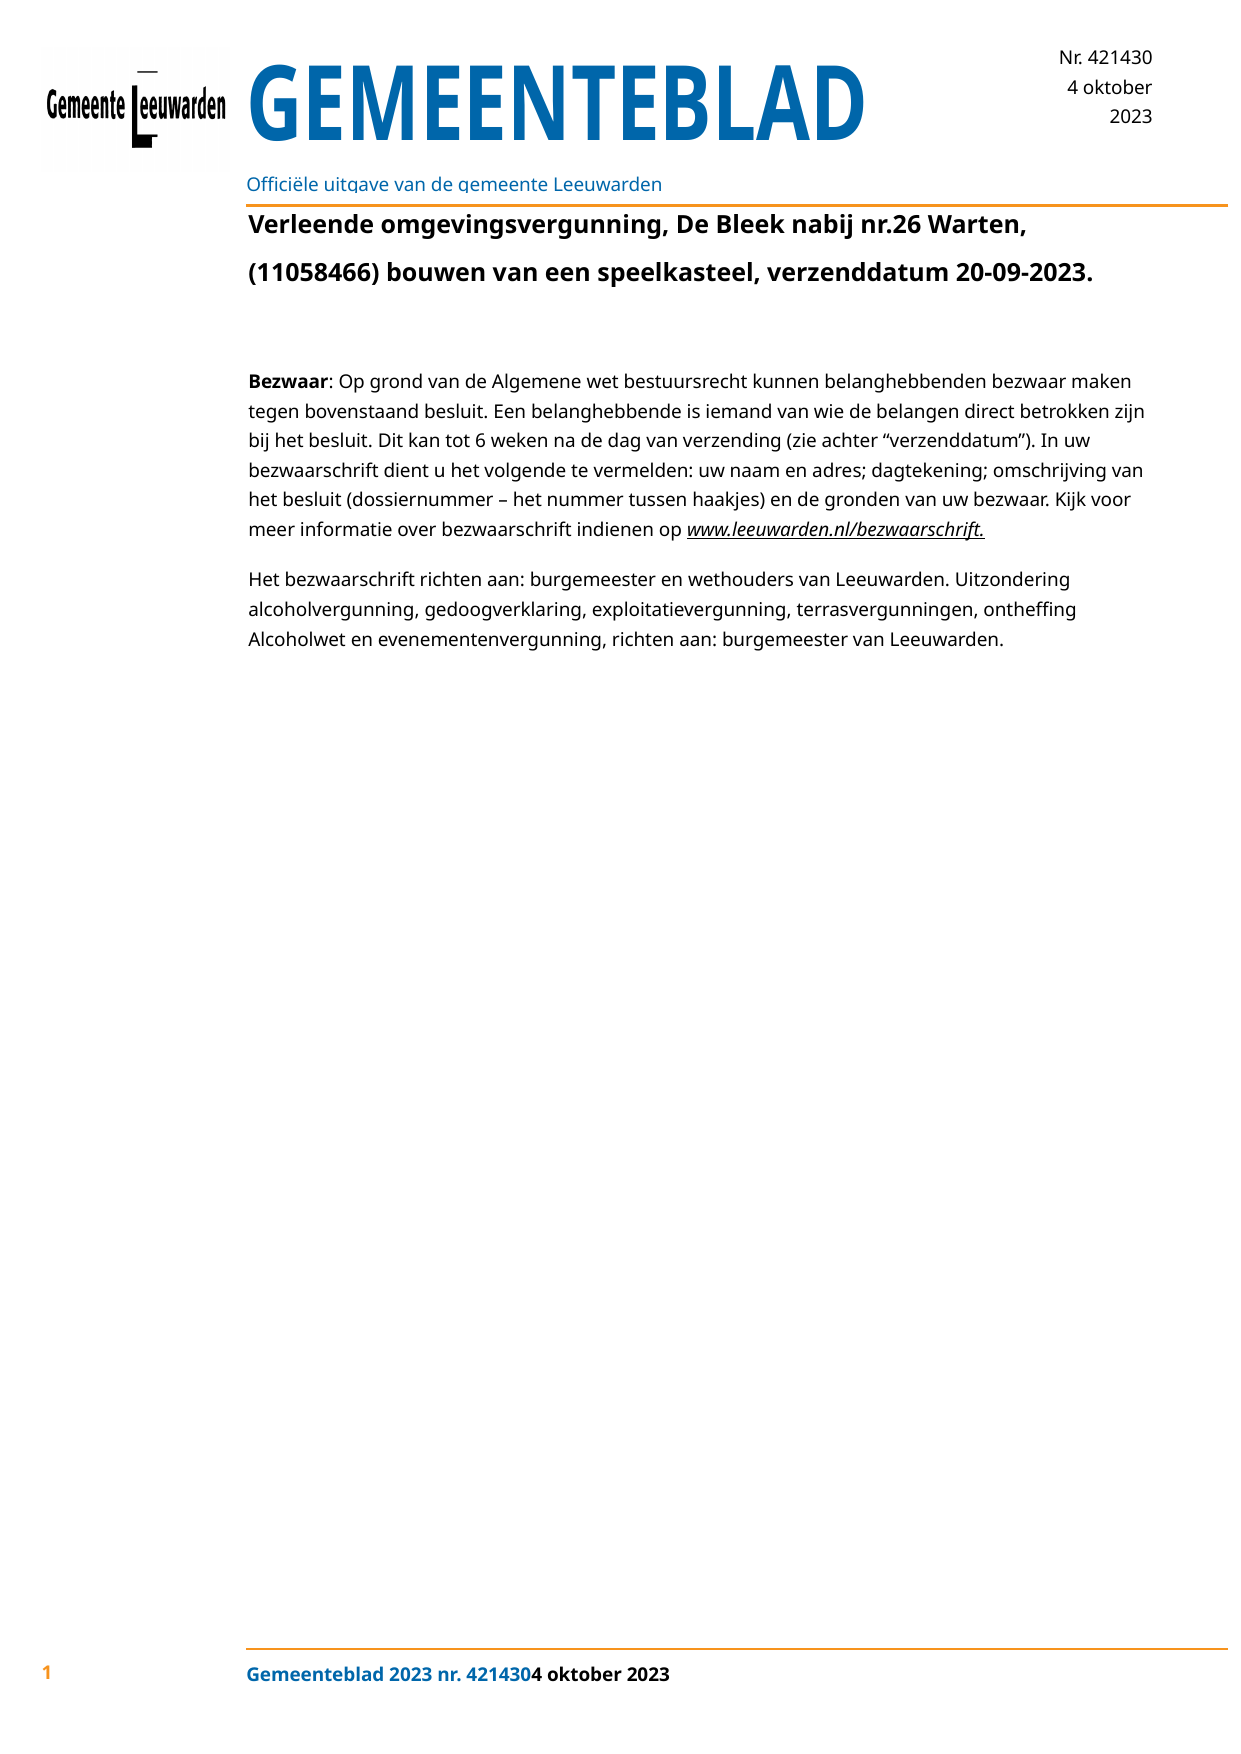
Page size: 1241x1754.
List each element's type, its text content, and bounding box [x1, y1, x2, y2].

text Verleende omgevingsvergunning, De Bleek nabij nr.26 Warten, (11058466) bouwen van een speelkasteel, verzenddatum 20-09-2023. [248, 207, 1152, 288]
picture [41, 47, 231, 172]
text Bezwaar: Op grond van de Algemene wet bestuursrecht kunnen belanghebbenden bezwaar maken tegen bovenstaand besluit. Een belanghebbende is iemand van wie de belangen direct betrokken zijn bij het besluit. Dit kan tot 6 weken na de dag van verzending (zie achter “verzenddatum”). In uw bezwaarschrift dient u het volgende te vermelden: uw naam en adres; dagtekening; omschrijving van het besluit (dossiernummer – het nummer tussen haakjes) en de gronden van uw bezwaar. Kijk voor meer informatie over bezwaarschrift indienen op www.leeuwarden.nl/bezwaarschrift. [248, 368, 1152, 542]
text Het bezwaarschrift richten aan: burgemeester en wethouders van Leeuwarden. Uitzondering alcoholvergunning, gedoogverklaring, exploitatievergunning, terrasvergunningen, ontheffing Alcoholwet en evenementenvergunning, richten aan: burgemeester van Leeuwarden. [248, 567, 1152, 652]
